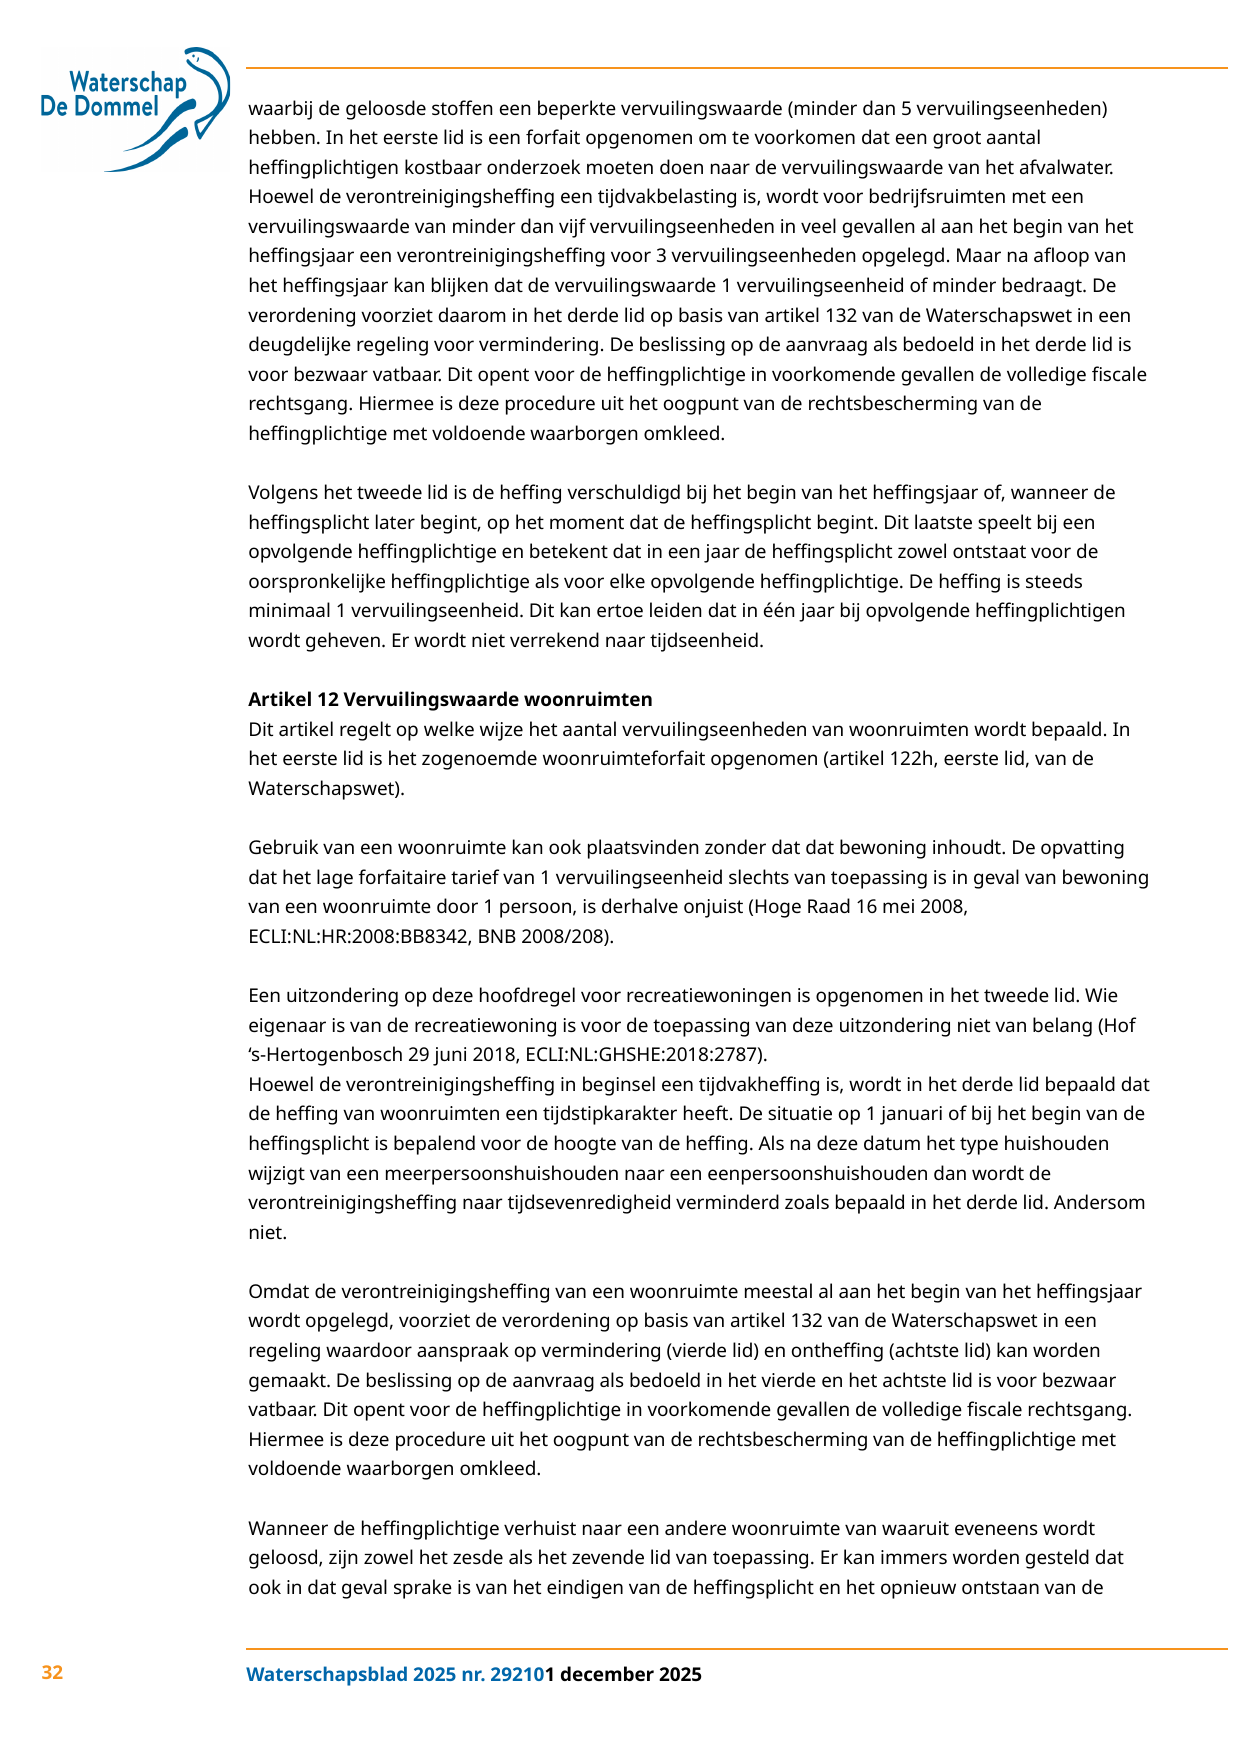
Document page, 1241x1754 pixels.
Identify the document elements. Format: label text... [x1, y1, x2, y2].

text waarbij de geloosde stoffen een beperkte vervuilingswaarde (minder dan 5 vervuilingseenheden) hebben. In het eerste lid is een forfait opgenomen om te voorkomen dat een groot aantal heffingplichtigen kostbaar onderzoek moeten doen naar de vervuilingswaarde van het afvalwater. Hoewel de verontreinigingsheffing een tijdvakbelasting is, wordt voor bedrijfsruimten met een vervuilingswaarde van minder dan vijf vervuilingseenheden in veel gevallen al aan het begin van het heffingsjaar een verontreinigingsheffing voor 3 vervuilingseenheden opgelegd. Maar na afloop van het heffingsjaar kan blijken dat de vervuilingswaarde 1 vervuilingseenheid of minder bedraagt. De verordening voorziet daarom in het derde lid op basis van artikel 132 van de Waterschapswet in een deugdelijke regeling voor vermindering. De beslissing op de aanvraag als bedoeld in het derde lid is voor bezwaar vatbaar. Dit opent voor de heffingplichtige in voorkomende gevallen de volledige fiscale rechtsgang. Hiermee is deze procedure uit het oogpunt van de rechtsbescherming van de heffingplichtige met voldoende waarborgen omkleed. [248, 95, 1152, 446]
picture [204, 47, 231, 76]
text Een uitzondering op deze hoofdregel voor recreatiewoningen is opgenomen in het tweede lid. Wie eigenaar is van de recreatiewoning is voor de toepassing van deze uitzondering niet van belang (Hof ‘s-Hertogenbosch 29 juni 2018, ECLI:NL:GHSHE:2018:2787). [248, 982, 1152, 1067]
text Dit artikel regelt op welke wijze het aantal vervuilingseenheden van woonruimten wordt bepaald. In het eerste lid is het zogenoemde woonruimteforfait opgenomen (artikel 122h, eerste lid, van de Waterschapswet). [248, 716, 1152, 801]
text Omdat de verontreinigingsheffing van een woonruimte meestal al aan het begin van het heffingsjaar wordt opgelegd, voorziet de verordening op basis van artikel 132 van de Waterschapswet in een regeling waardoor aanspraak op vermindering (vierde lid) en ontheffing (achtste lid) kan worden gemaakt. De beslissing op de aanvraag als bedoeld in het vierde en het achtste lid is voor bezwaar vatbaar. Dit opent voor de heffingplichtige in voorkomende gevallen de volledige fiscale rechtsgang. Hiermee is deze procedure uit het oogpunt van de rechtsbescherming van de heffingplichtige met voldoende waarborgen omkleed. [248, 1278, 1152, 1481]
text Gebruik van een woonruimte kan ook plaatsvinden zonder dat dat bewoning inhoudt. De opvatting dat het lage forfaitaire tarief van 1 vervuilingseenheid slechts van toepassing is in geval van bewoning van een woonruimte door 1 persoon, is derhalve onjuist (Hoge Raad 16 mei 2008, ECLI:NL:HR:2008:BB8342, BNB 2008/208). [248, 834, 1152, 949]
text Artikel 12 Vervuilingswaarde woonruimten [248, 686, 1152, 712]
picture [41, 47, 231, 172]
picture [45, 99, 51, 111]
text Volgens het tweede lid is de heffing verschuldigd bij het begin van het heffingsjaar of, wanneer de heffingsplicht later begint, op het moment dat de heffingsplicht begint. Dit laatste speelt bij een opvolgende heffingplichtige en betekent dat in een jaar de heffingsplicht zowel ontstaat voor de oorspronkelijke heffingplichtige als voor elke opvolgende heffingplichtige. De heffing is steeds minimaal 1 vervuilingseenheid. Dit kan ertoe leiden dat in één jaar bij opvolgende heffingplichtigen wordt geheven. Er wordt niet verrekend naar tijdseenheid. [248, 479, 1152, 653]
text Hoewel de verontreinigingsheffing in beginsel een tijdvakheffing is, wordt in het derde lid bepaald dat de heffing van woonruimten een tijdstipkarakter heeft. De situatie op 1 januari of bij het begin van de heffingsplicht is bepalend voor de hoogte van de heffing. Als na deze datum het type huishouden wijzigt van een meerpersoonshuishouden naar een eenpersoonshuishouden dan wordt de verontreinigingsheffing naar tijdsevenredigheid verminderd zoals bepaald in het derde lid. Andersom niet. [248, 1071, 1152, 1245]
picture [198, 118, 210, 131]
text Wanneer de heffingplichtige verhuist naar een andere woonruimte van waaruit eveneens wordt geloosd, zijn zowel het zesde als het zevende lid van toepassing. Er kan immers worden gesteld dat ook in dat geval sprake is van het eindigen van de heffingsplicht en het opnieuw ontstaan van de [248, 1515, 1152, 1600]
